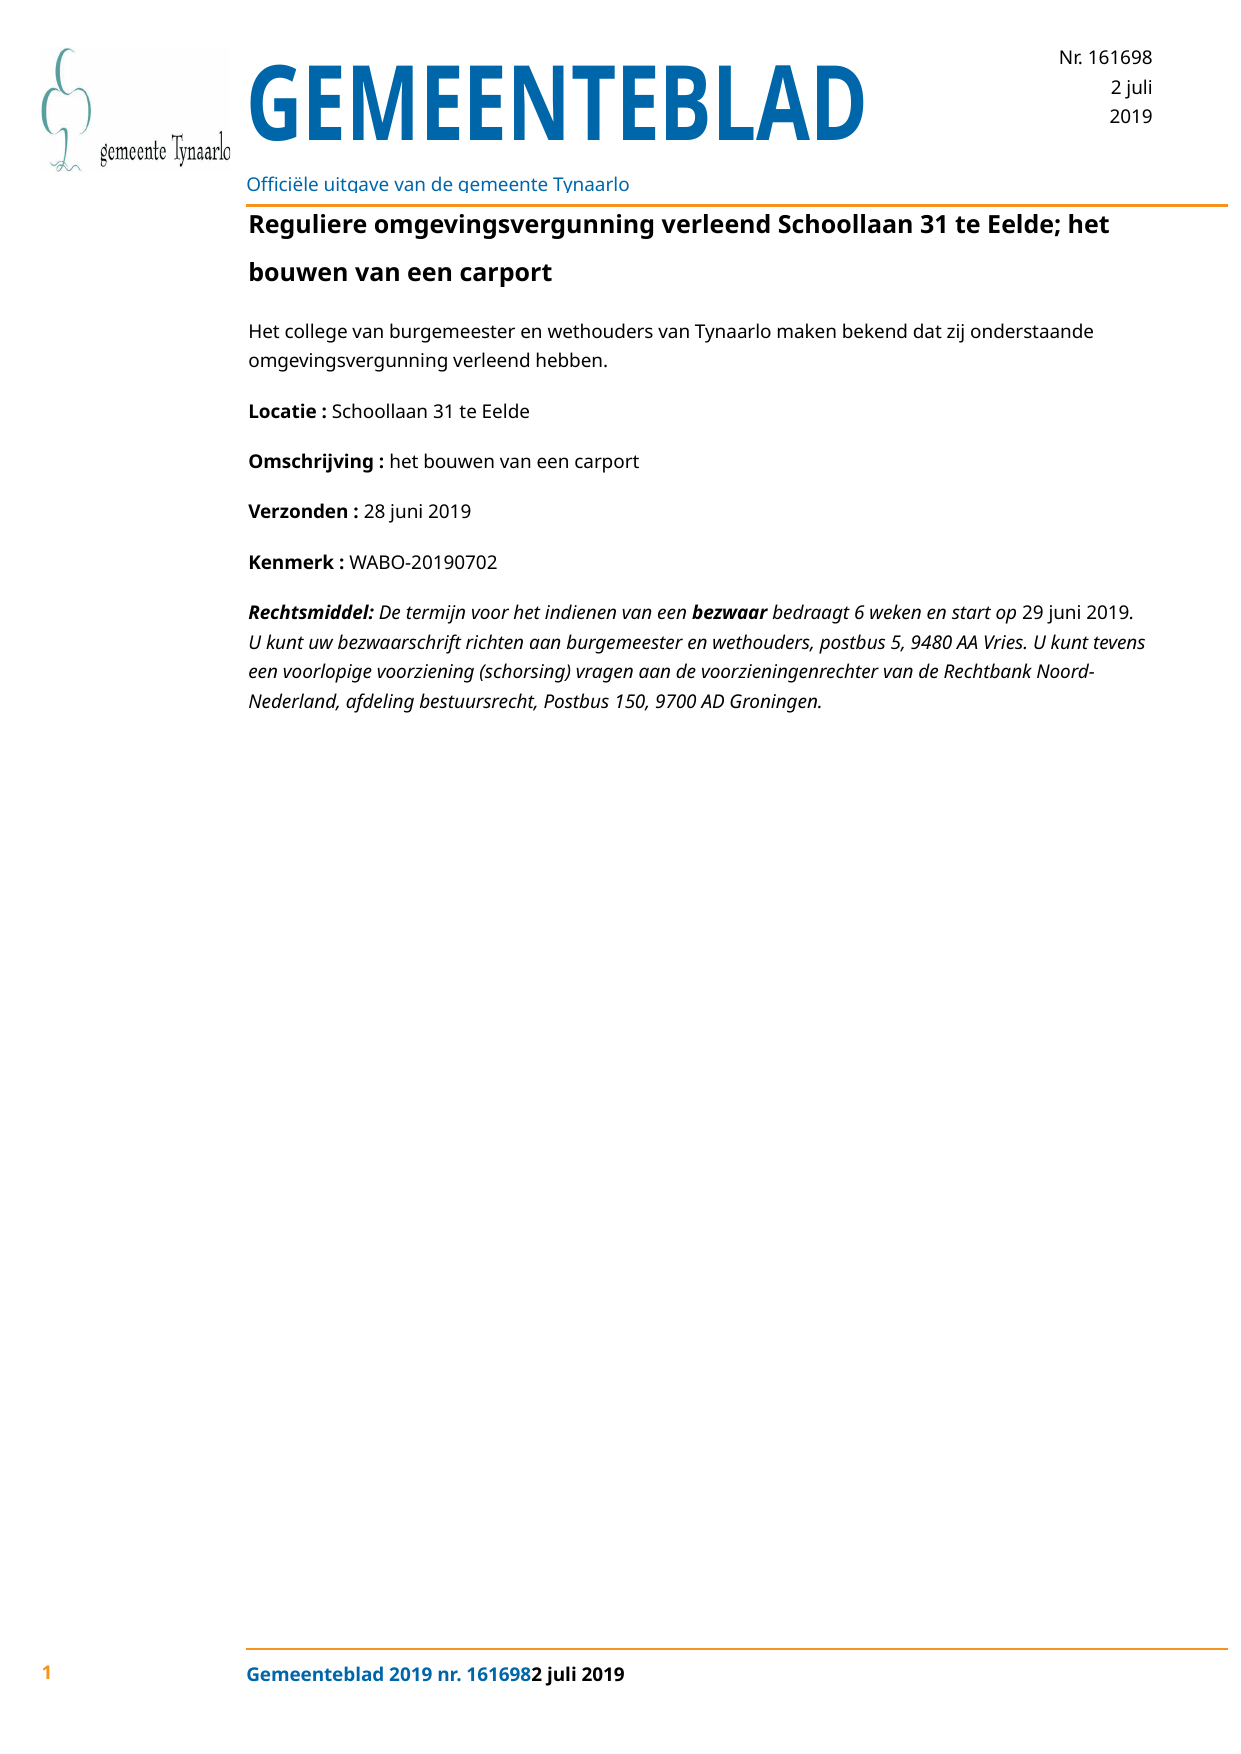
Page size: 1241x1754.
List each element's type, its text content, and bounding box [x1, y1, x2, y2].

text Het college van burgemeester en wethouders van Tynaarlo maken bekend dat zij onderstaande omgevingsvergunning verleend hebben. [248, 318, 1152, 373]
text Rechtsmiddel: De termijn voor het indienen van een bezwaar bedraagt 6 weken en start op 29 juni 2019. U kunt uw bezwaarschrift richten aan burgemeester en wethouders, postbus 5, 9480 AA Vries. U kunt tevens een voorlopige voorziening (schorsing) vragen aan de voorzieningenrechter van de Rechtbank Noord-Nederland, afdeling bestuursrecht, Postbus 150, 9700 AD Groningen. [248, 599, 1152, 714]
text Kenmerk : WABO-20190702 [248, 549, 1152, 575]
text Omschrijving : het bouwen van een carport [248, 448, 1152, 474]
picture [41, 47, 231, 172]
text Locatie : Schoollaan 31 te Eelde [248, 398, 1152, 424]
text Verzonden : 28 juni 2019 [248, 499, 1152, 524]
text Reguliere omgevingsvergunning verleend Schoollaan 31 te Eelde; het bouwen van een carport [248, 207, 1152, 288]
